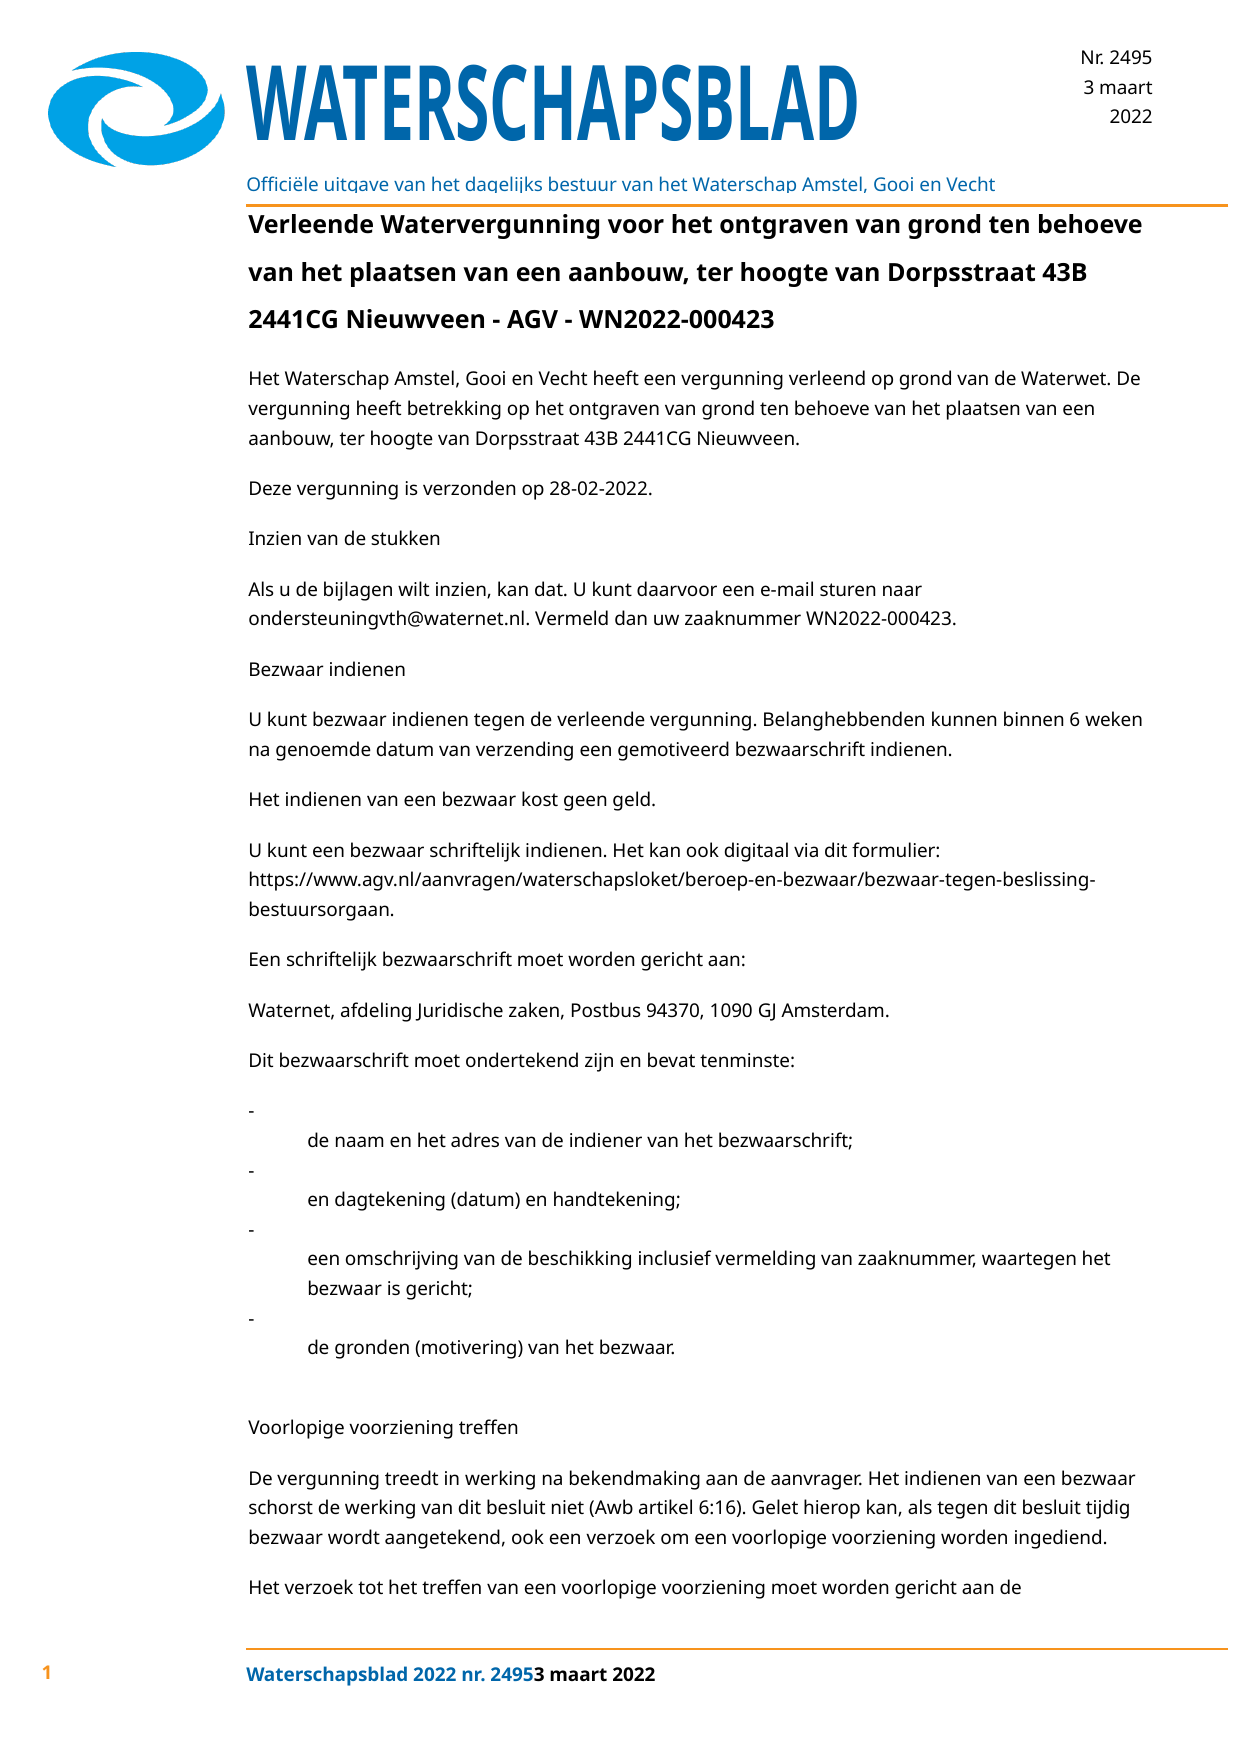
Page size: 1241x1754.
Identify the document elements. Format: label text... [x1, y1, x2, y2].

text Een schriftelijk bezwaarschrift moet worden gericht aan: [248, 946, 1152, 972]
text Inzien van de stukken [248, 526, 1152, 551]
text Dit bezwaarschrift moet ondertekend zijn en bevat tenminste: [248, 1047, 1152, 1073]
list een omschrijving van de beschikking inclusief vermelding van zaaknummer, waartegen het bezwaar is gericht; [248, 1246, 1152, 1301]
text Voorlopige voorziening treffen [248, 1414, 1152, 1440]
text Het indienen van een bezwaar kost geen geld. [248, 786, 1152, 812]
text De vergunning treedt in werking na bekendmaking aan de aanvrager. Het indienen van een bezwaar schorst de werking van dit besluit niet (Awb artikel 6:16). Gelet hierop kan, als tegen dit besluit tijdig bezwaar wordt aangetekend, ook een verzoek om een voorlopige voorziening worden ingediend. [248, 1465, 1152, 1549]
text Als u de bijlagen wilt inzien, kan dat. U kunt daarvoor een e-mail sturen naar ondersteuningvth@waternet.nl. Vermeld dan uw zaaknummer WN2022-000423. [248, 576, 1152, 631]
list de naam en het adres van de indiener van het bezwaarschrift; [248, 1127, 1152, 1153]
list de gronden (motivering) van het bezwaar. [248, 1334, 1152, 1360]
text Het verzoek tot het treffen van een voorlopige voorziening moet worden gericht aan de [248, 1574, 1152, 1600]
list en dagtekening (datum) en handtekening; [248, 1186, 1152, 1212]
text Waternet, afdeling Juridische zaken, Postbus 94370, 1090 GJ Amsterdam. [248, 997, 1152, 1022]
text Deze vergunning is verzonden op 28-02-2022. [248, 475, 1152, 501]
text U kunt een bezwaar schriftelijk indienen. Het kan ook digitaal via dit formulier: https://www.agv.nl/aanvragen/waterschapsloket/beroep-en-bezwaar/bezwaar-tegen-beslissing-bestuursorgaan. [248, 837, 1152, 922]
text Het Waterschap Amstel, Gooi en Vecht heeft een vergunning verleend op grond van de Waterwet. De vergunning heeft betrekking op het ontgraven van grond ten behoeve van het plaatsen van een aanbouw, ter hoogte van Dorpsstraat 43B 2441CG Nieuwveen. [248, 366, 1152, 450]
text Bezwaar indienen [248, 656, 1152, 682]
picture [41, 47, 231, 172]
text Verleende Watervergunning voor het ontgraven van grond ten behoeve van het plaatsen van een aanbouw, ter hoogte van Dorpsstraat 43B 2441CG Nieuwveen - AGV - WN2022-000423 [248, 207, 1152, 336]
text U kunt bezwaar indienen tegen de verleende vergunning. Belanghebbenden kunnen binnen 6 weken na genoemde datum van verzending een gemotiveerd bezwaarschrift indienen. [248, 706, 1152, 762]
